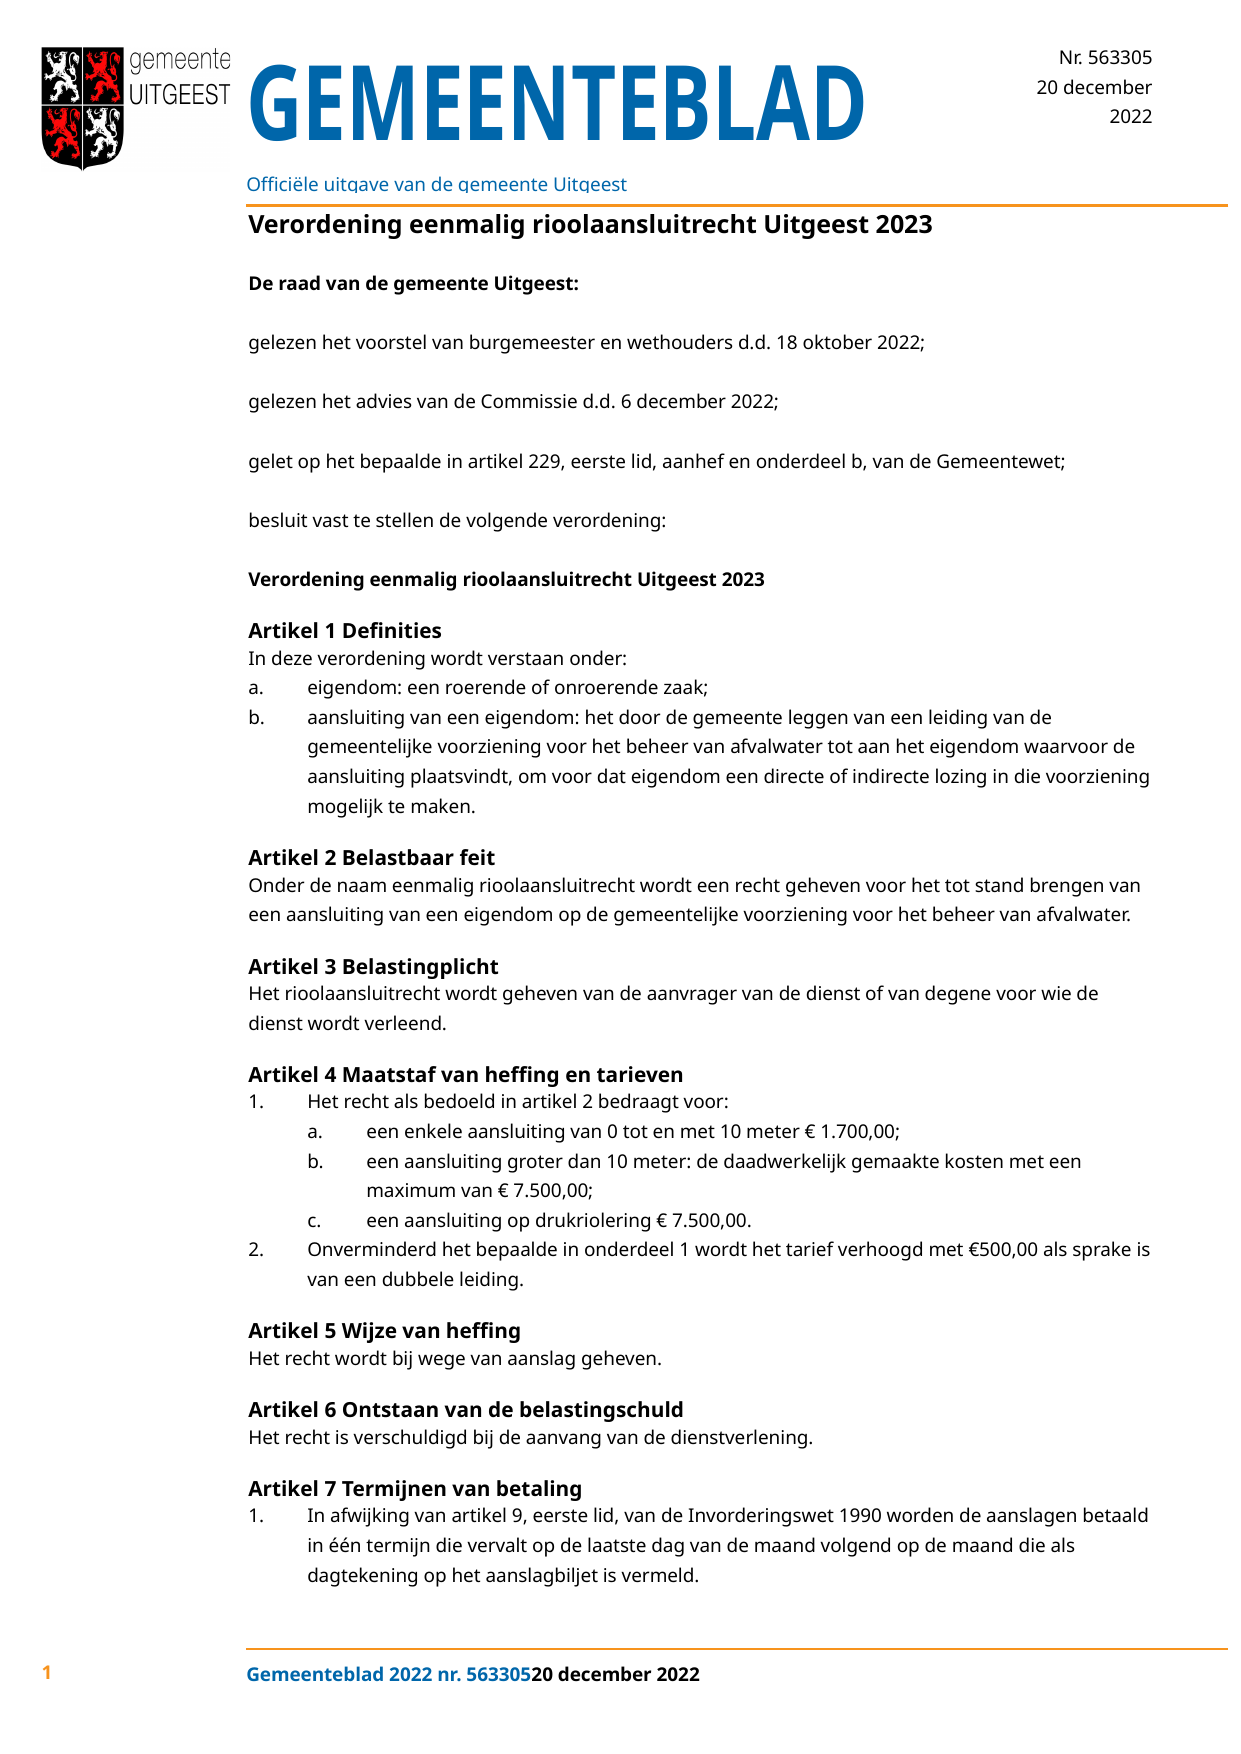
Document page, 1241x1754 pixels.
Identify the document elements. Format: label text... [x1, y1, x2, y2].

list aansluiting van een eigendom: het door de gemeente leggen van een leiding van de gemeentelijke voorziening voor het beheer van afvalwater tot aan het eigendom waarvoor de aansluiting plaatsvindt, om voor dat eigendom een directe of indirecte lozing in die voorziening mogelijk te maken. [248, 704, 1152, 819]
list Het recht als bedoeld in artikel 2 bedraagt voor: [248, 1089, 1152, 1114]
text Artikel 7 Termijnen van betaling [248, 1474, 1152, 1503]
text Het recht wordt bij wege van aanslag geheven. [248, 1345, 1152, 1371]
list In afwijking van artikel 9, eerste lid, van de Invorderingswet 1990 worden de aanslagen betaald in één termijn die vervalt op de laatste dag van de maand volgend op de maand die als dagtekening op het aanslagbiljet is vermeld. [248, 1503, 1152, 1588]
text Artikel 5 Wijze van heffing [248, 1317, 1152, 1345]
text Onder de naam eenmalig rioolaansluitrecht wordt een recht geheven voor het tot stand brengen van een aansluiting van een eigendom op de gemeentelijke voorziening voor het beheer van afvalwater. [248, 872, 1152, 927]
text gelezen het advies van de Commissie d.d. 6 december 2022; [248, 389, 1152, 414]
list een aansluiting groter dan 10 meter: de daadwerkelijk gemaakte kosten met een maximum van € 7.500,00; [307, 1148, 1152, 1203]
text Artikel 1 Definities [248, 617, 1152, 645]
text gelezen het voorstel van burgemeester en wethouders d.d. 18 oktober 2022; [248, 329, 1152, 355]
text gelet op het bepaalde in artikel 229, eerste lid, aanhef en onderdeel b, van de Gemeentewet; [248, 448, 1152, 473]
text Het rioolaansluitrecht wordt geheven van de aanvrager van de dienst of van degene voor wie de dienst wordt verleend. [248, 980, 1152, 1036]
text besluit vast te stellen de volgende verordening: [248, 507, 1152, 533]
text Artikel 3 Belastingplicht [248, 952, 1152, 980]
picture [41, 47, 231, 172]
text Verordening eenmalig rioolaansluitrecht Uitgeest 2023 [248, 207, 1152, 241]
text Het recht is verschuldigd bij de aanvang van de dienstverlening. [248, 1424, 1152, 1449]
text De raad van de gemeente Uitgeest: [248, 270, 1152, 296]
list Onverminderd het bepaalde in onderdeel 1 wordt het tarief verhoogd met €500,00 als sprake is van een dubbele leiding. [248, 1237, 1152, 1292]
list eigendom: een roerende of onroerende zaak; [248, 674, 1152, 700]
text Artikel 2 Belastbaar feit [248, 843, 1152, 872]
list een aansluiting op drukriolering € 7.500,00. [307, 1207, 1152, 1233]
text Artikel 6 Ontstaan van de belastingschuld [248, 1395, 1152, 1424]
text In deze verordening wordt verstaan onder: [248, 645, 1152, 671]
list een enkele aansluiting van 0 tot en met 10 meter € 1.700,00; [307, 1118, 1152, 1144]
text Artikel 4 Maatstaf van heffing en tarieven [248, 1060, 1152, 1089]
text Verordening eenmalig rioolaansluitrecht Uitgeest 2023 [248, 566, 1152, 592]
